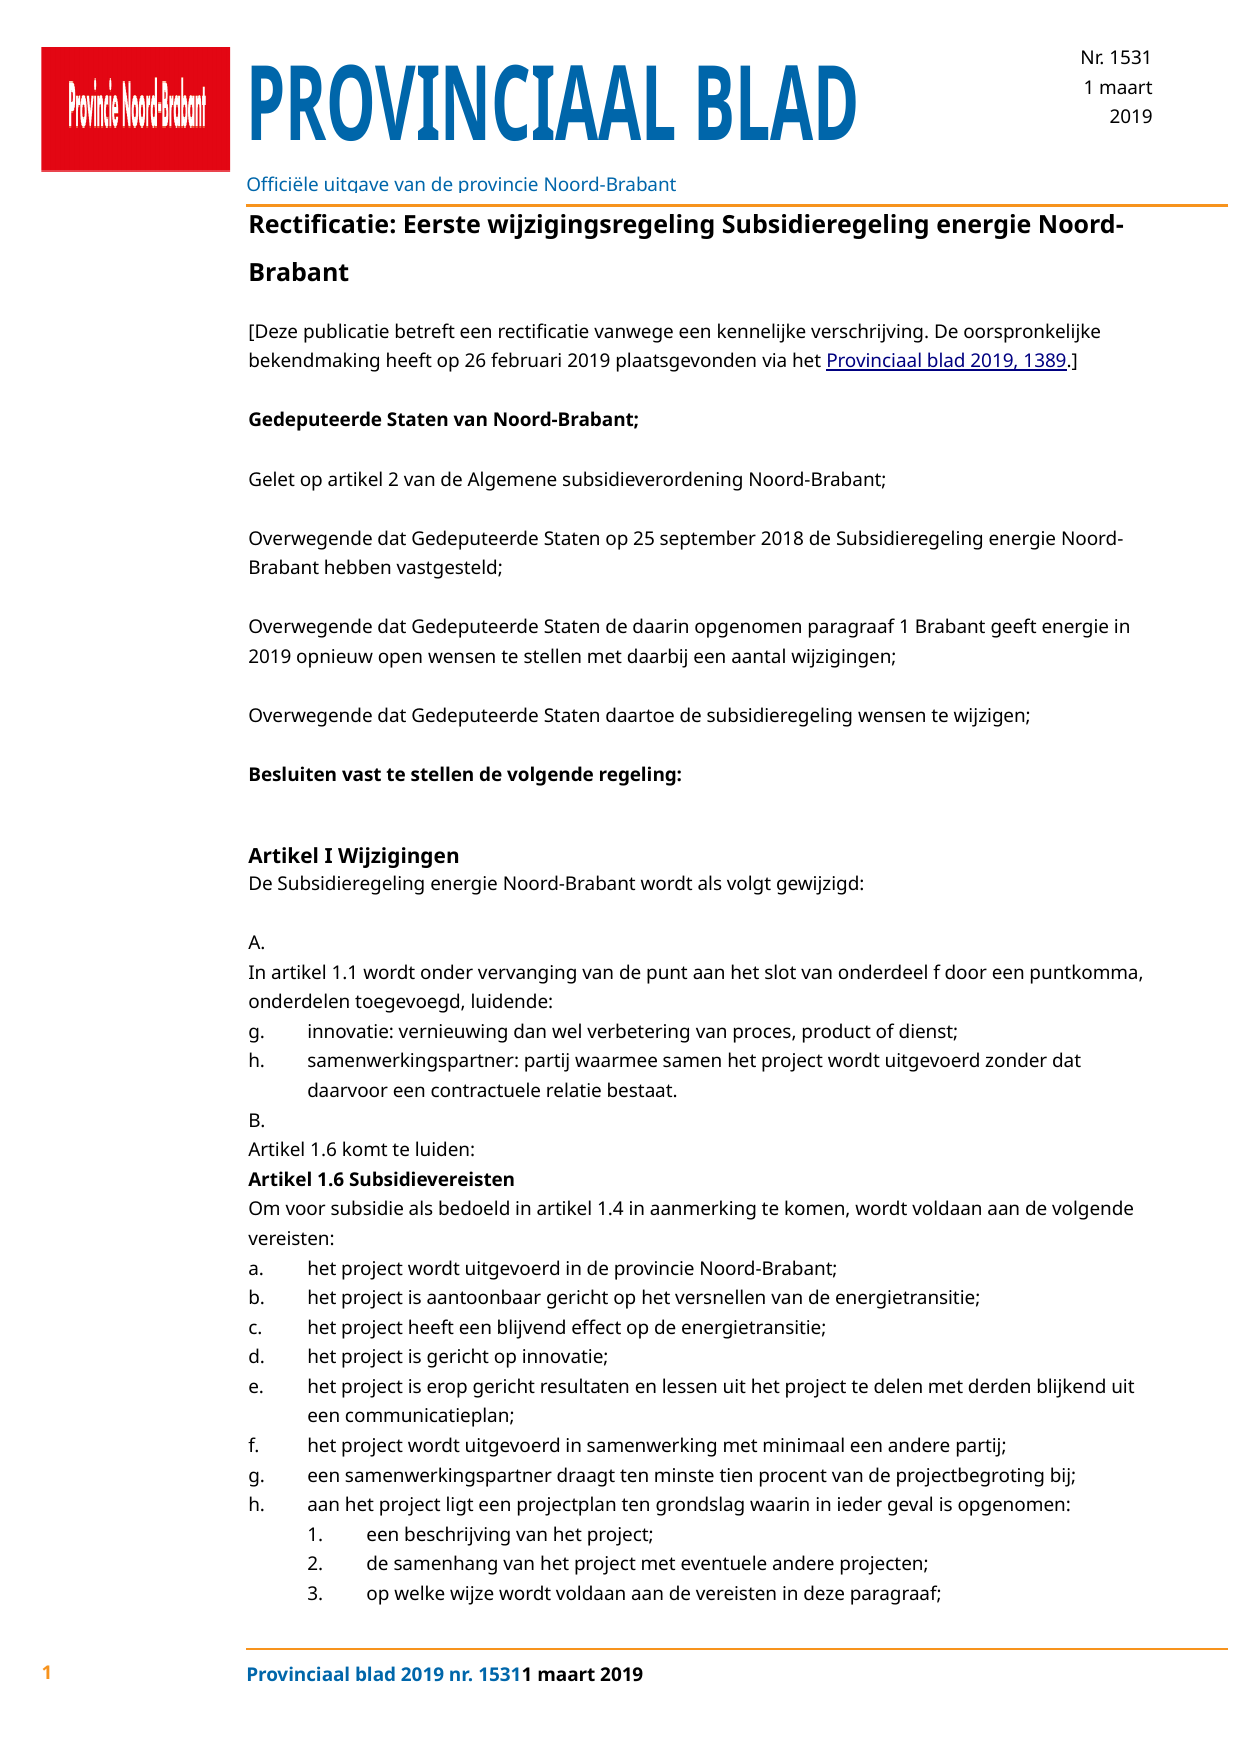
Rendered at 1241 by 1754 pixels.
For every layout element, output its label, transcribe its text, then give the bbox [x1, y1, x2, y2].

text Besluiten vast te stellen de volgende regeling: [248, 762, 1152, 787]
text Overwegende dat Gedeputeerde Staten op 25 september 2018 de Subsidieregeling energie Noord-Brabant hebben vastgesteld; [248, 525, 1152, 580]
list samenwerkingspartner: partij waarmee samen het project wordt uitgevoerd zonder dat daarvoor een contractuele relatie bestaat. [248, 1048, 1152, 1103]
text Gedeputeerde Staten van Noord-Brabant; [248, 407, 1152, 432]
picture [41, 47, 231, 172]
text Artikel 1.6 komt te luiden: [248, 1136, 1152, 1162]
list het project wordt uitgevoerd in samenwerking met minimaal een andere partij; [248, 1432, 1152, 1458]
list innovatie: vernieuwing dan wel verbetering van proces, product of dienst; [248, 1018, 1152, 1044]
text Overwegende dat Gedeputeerde Staten de daarin opgenomen paragraaf 1 Brabant geeft energie in 2019 opnieuw open wensen te stellen met daarbij een aantal wijzigingen; [248, 614, 1152, 669]
text Artikel 1.6 Subsidievereisten [248, 1166, 1152, 1192]
text Om voor subsidie als bedoeld in artikel 1.4 in aanmerking te komen, wordt voldaan aan de volgende vereisten: [248, 1196, 1152, 1251]
list aan het project ligt een projectplan ten grondslag waarin in ieder geval is opgenomen: [248, 1491, 1152, 1517]
text Rectificatie: Eerste wijzigingsregeling Subsidieregeling energie Noord-Brabant [248, 207, 1152, 288]
list de samenhang van het project met eventuele andere projecten; [307, 1551, 1152, 1576]
list het project is aantoonbaar gericht op het versnellen van de energietransitie; [248, 1284, 1152, 1310]
list het project heeft een blijvend effect op de energietransitie; [248, 1314, 1152, 1339]
list het project wordt uitgevoerd in de provincie Noord-Brabant; [248, 1255, 1152, 1280]
text Overwegende dat Gedeputeerde Staten daartoe de subsidieregeling wensen te wijzigen; [248, 702, 1152, 728]
list een beschrijving van het project; [307, 1521, 1152, 1547]
list het project is gericht op innovatie; [248, 1343, 1152, 1369]
text [Deze publicatie betreft een rectificatie vanwege een kennelijke verschrijving. De oorspronkelijke bekendmaking heeft op 26 februari 2019 plaatsgevonden via het Provinciaal blad 2019, 1389.] [248, 318, 1152, 373]
text Gelet op artikel 2 van de Algemene subsidieverordening Noord-Brabant; [248, 466, 1152, 492]
text Artikel I Wijzigingen [248, 842, 1152, 870]
text In artikel 1.1 wordt onder vervanging van de punt aan het slot van onderdeel f door een puntkomma, onderdelen toegevoegd, luidende: [248, 959, 1152, 1014]
list op welke wijze wordt voldaan aan de vereisten in deze paragraaf; [307, 1580, 1152, 1606]
text B. [248, 1107, 1152, 1132]
text De Subsidieregeling energie Noord-Brabant wordt als volgt gewijzigd: [248, 870, 1152, 896]
list een samenwerkingspartner draagt ten minste tien procent van de projectbegroting bij; [248, 1462, 1152, 1487]
text A. [248, 929, 1152, 955]
list het project is erop gericht resultaten en lessen uit het project te delen met derden blijkend uit een communicatieplan; [248, 1373, 1152, 1428]
